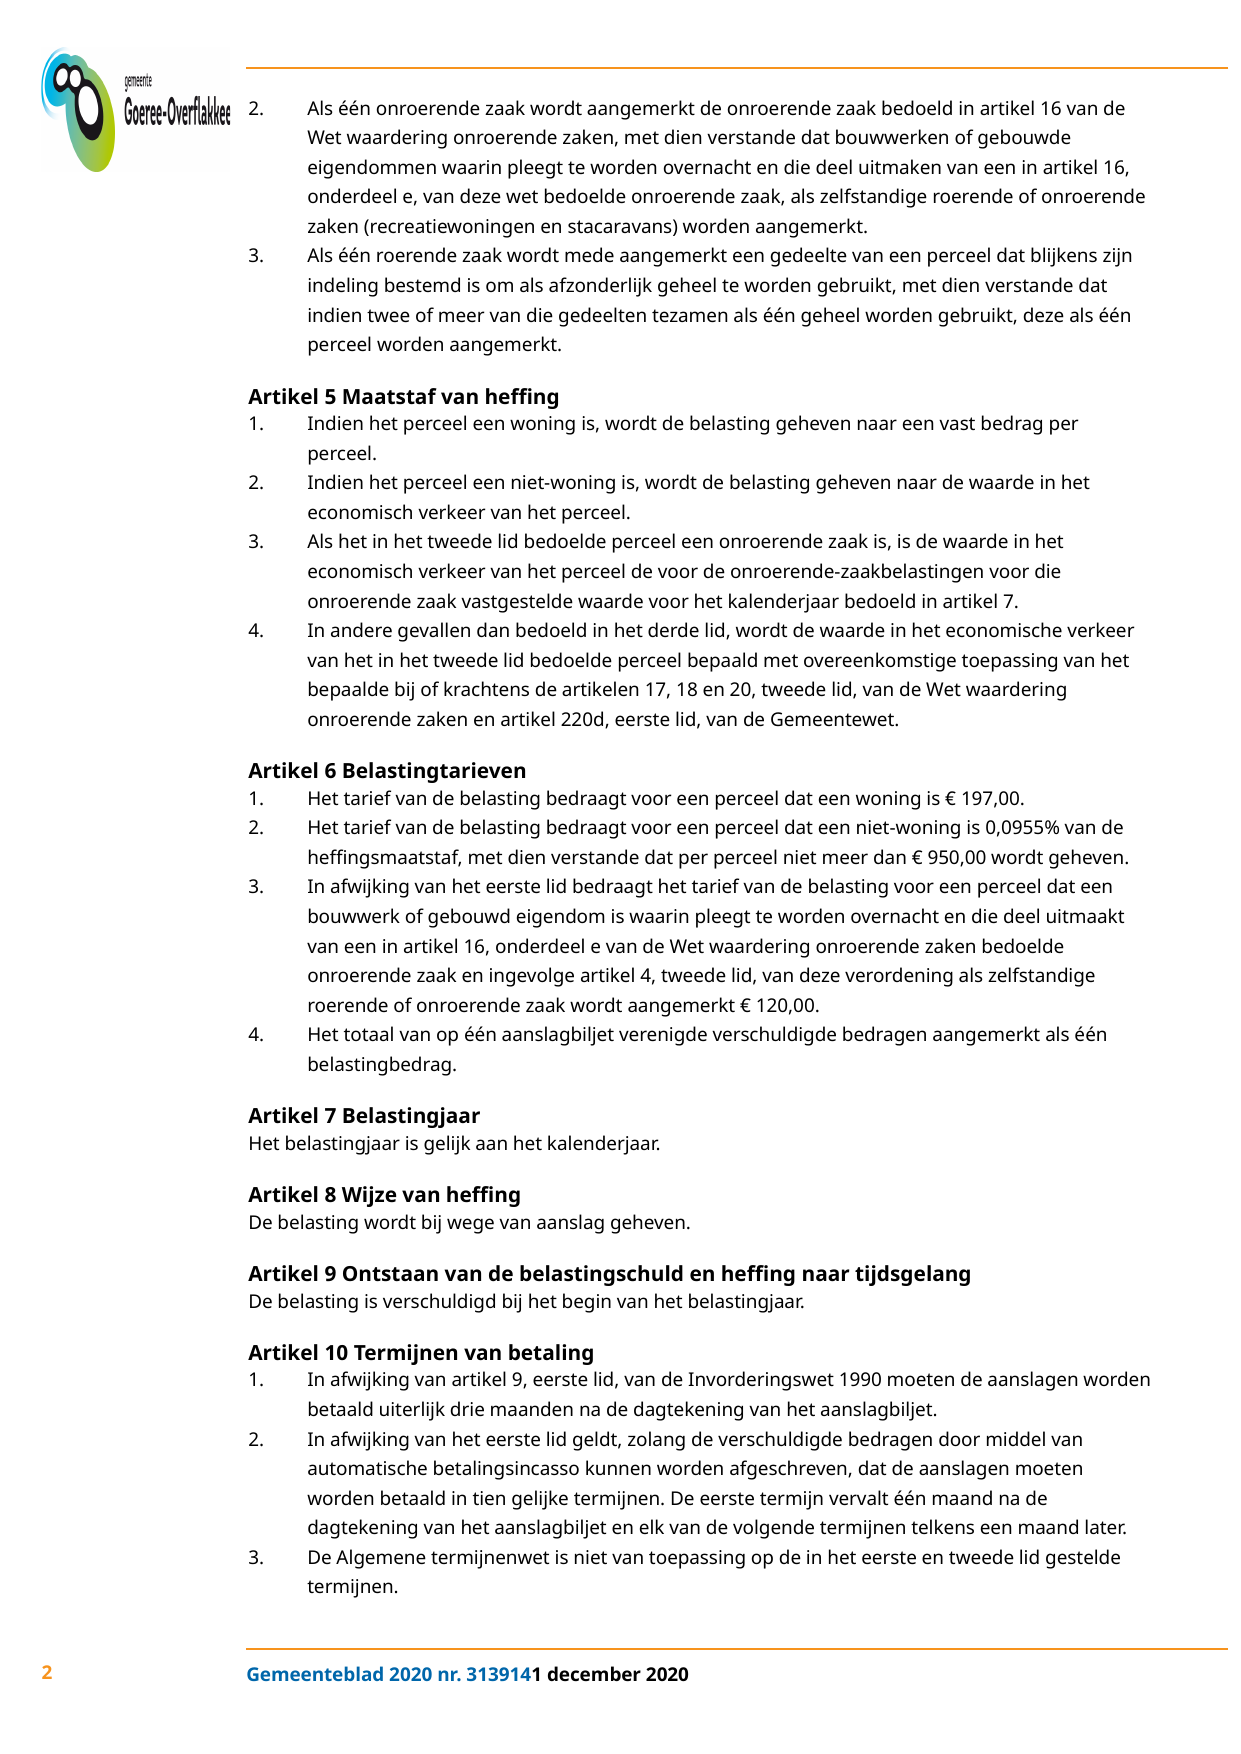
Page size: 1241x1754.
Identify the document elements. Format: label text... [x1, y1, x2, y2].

list Als het in het tweede lid bedoelde perceel een onroerende zaak is, is de waarde in het economisch verkeer van het perceel de voor de onroerende-zaakbelastingen voor die onroerende zaak vastgestelde waarde voor het kalenderjaar bedoeld in artikel 7. [248, 529, 1152, 613]
text Artikel 6 Belastingtarieven [248, 757, 1152, 785]
text De belasting wordt bij wege van aanslag geheven. [248, 1209, 1152, 1235]
list Indien het perceel een woning is, wordt de belasting geheven naar een vast bedrag per perceel. [248, 410, 1152, 466]
list Indien het perceel een niet-woning is, wordt de belasting geheven naar de waarde in het economisch verkeer van het perceel. [248, 469, 1152, 525]
text Artikel 10 Termijnen van betaling [248, 1338, 1152, 1367]
text Artikel 5 Maatstaf van heffing [248, 382, 1152, 410]
list In afwijking van artikel 9, eerste lid, van de Invorderingswet 1990 moeten de aanslagen worden betaald uiterlijk drie maanden na de dagtekening van het aanslagbiljet. [248, 1367, 1152, 1422]
text De belasting is verschuldigd bij het begin van het belastingjaar. [248, 1288, 1152, 1313]
list Het tarief van de belasting bedraagt voor een perceel dat een woning is € 197,00. [248, 785, 1152, 811]
list In andere gevallen dan bedoeld in het derde lid, wordt de waarde in het economische verkeer van het in het tweede lid bedoelde perceel bepaald met overeenkomstige toepassing van het bepaalde bij of krachtens de artikelen 17, 18 en 20, tweede lid, van de Wet waardering onroerende zaken en artikel 220d, eerste lid, van de Gemeentewet. [248, 617, 1152, 732]
text Artikel 8 Wijze van heffing [248, 1181, 1152, 1209]
list Het totaal van op één aanslagbiljet verenigde verschuldigde bedragen aangemerkt als één belastingbedrag. [248, 1022, 1152, 1077]
list Als één onroerende zaak wordt aangemerkt de onroerende zaak bedoeld in artikel 16 van de Wet waardering onroerende zaken, met dien verstande dat bouwwerken of gebouwde eigendommen waarin pleegt te worden overnacht en die deel uitmaken van een in artikel 16, onderdeel e, van deze wet bedoelde onroerende zaak, als zelfstandige roerende of onroerende zaken (recreatiewoningen en stacaravans) worden aangemerkt. [248, 95, 1152, 239]
text Artikel 9 Ontstaan van de belastingschuld en heffing naar tijdsgelang [248, 1259, 1152, 1288]
text Het belastingjaar is gelijk aan het kalenderjaar. [248, 1130, 1152, 1156]
list Als één roerende zaak wordt mede aangemerkt een gedeelte van een perceel dat blijkens zijn indeling bestemd is om als afzonderlijk geheel te worden gebruikt, met dien verstande dat indien twee of meer van die gedeelten tezamen als één geheel worden gebruikt, deze als één perceel worden aangemerkt. [248, 243, 1152, 357]
list De Algemene termijnenwet is niet van toepassing op de in het eerste en tweede lid gestelde termijnen. [248, 1544, 1152, 1599]
list Het tarief van de belasting bedraagt voor een perceel dat een niet-woning is 0,0955% van de heffingsmaatstaf, met dien verstande dat per perceel niet meer dan € 950,00 wordt geheven. [248, 814, 1152, 870]
list In afwijking van het eerste lid bedraagt het tarief van de belasting voor een perceel dat een bouwwerk of gebouwd eigendom is waarin pleegt te worden overnacht en die deel uitmaakt van een in artikel 16, onderdeel e van de Wet waardering onroerende zaken bedoelde onroerende zaak en ingevolge artikel 4, tweede lid, van deze verordening als zelfstandige roerende of onroerende zaak wordt aangemerkt € 120,00. [248, 874, 1152, 1018]
text Artikel 7 Belastingjaar [248, 1102, 1152, 1130]
list In afwijking van het eerste lid geldt, zolang de verschuldigde bedragen door middel van automatische betalingsincasso kunnen worden afgeschreven, dat de aanslagen moeten worden betaald in tien gelijke termijnen. De eerste termijn vervalt één maand na de dagtekening van het aanslagbiljet en elk van de volgende termijnen telkens een maand later. [248, 1426, 1152, 1540]
picture [41, 47, 231, 172]
